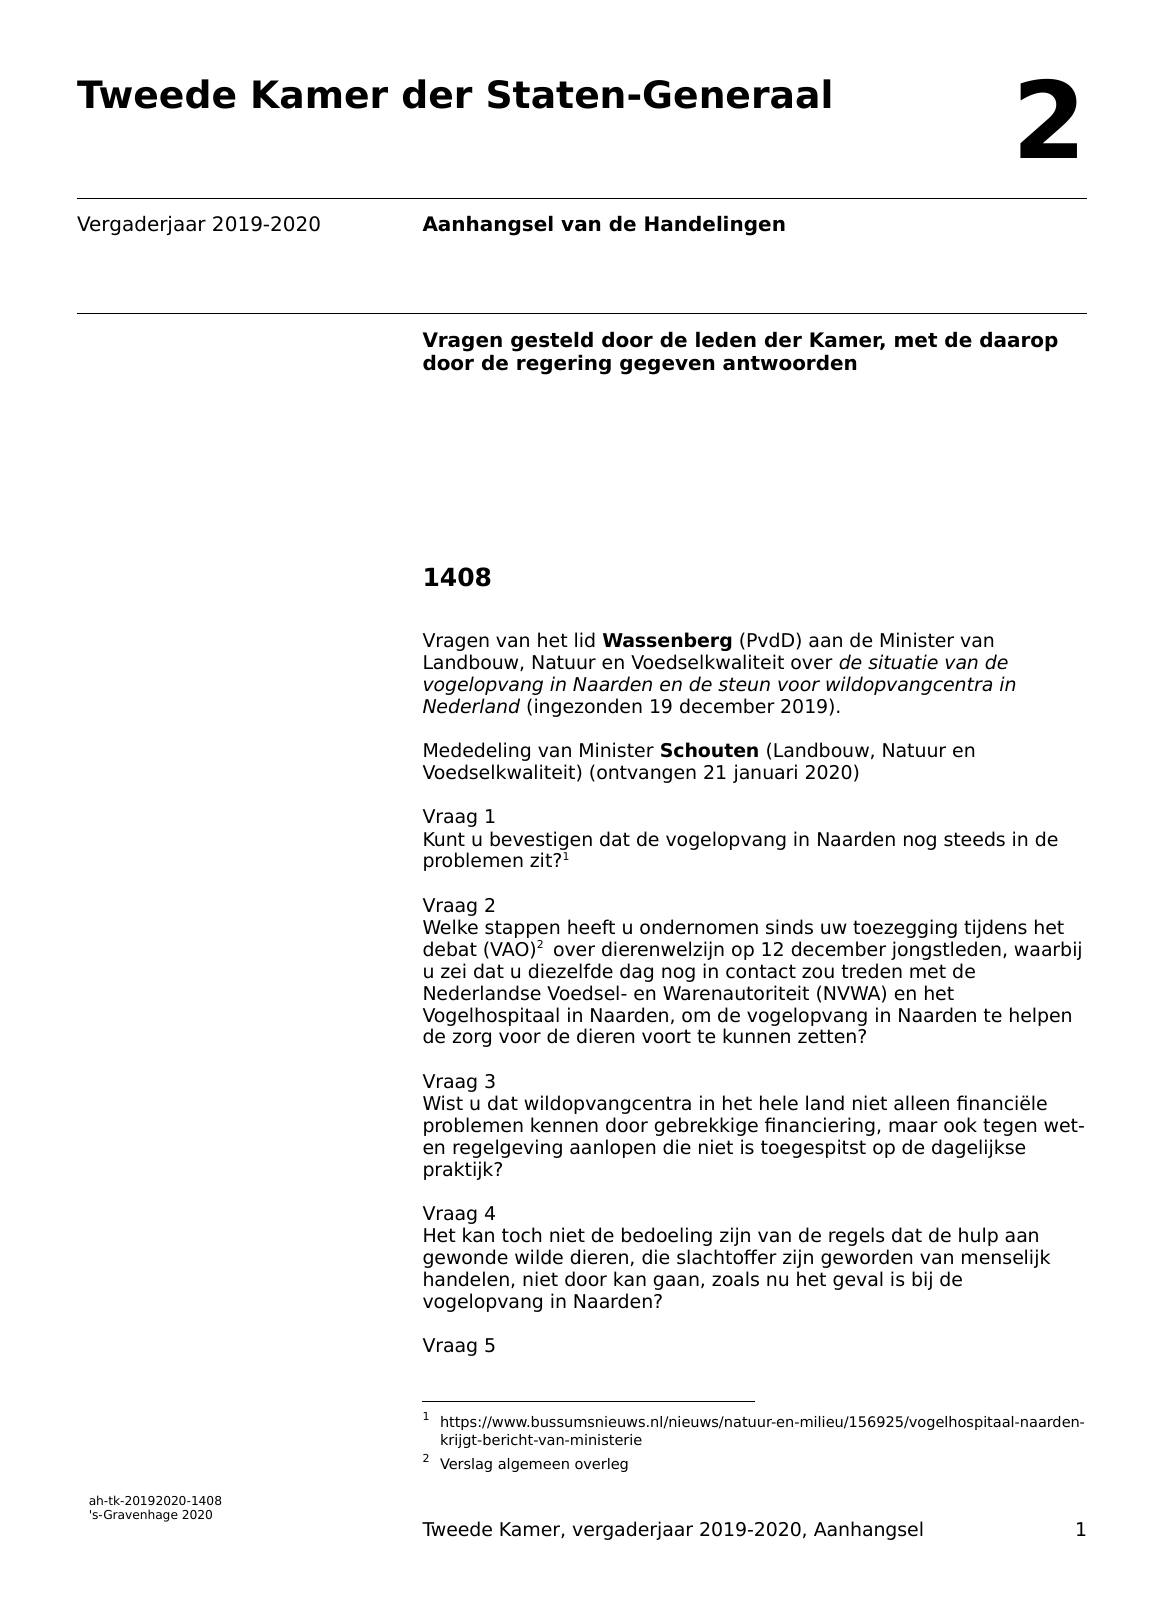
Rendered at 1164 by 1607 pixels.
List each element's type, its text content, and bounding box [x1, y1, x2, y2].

text Kunt u bevestigen dat de vogelopvang in Naarden nog steeds in de problemen zit? [422, 828, 1087, 872]
table_header 2 [886, 59, 1087, 198]
text Vraag 3 [422, 1071, 1087, 1093]
table_cell Aanhangsel van de Handelingen [422, 199, 1087, 313]
text Vraag 1 [422, 806, 1087, 828]
text Het kan toch niet de bedoeling zijn van de regels dat de hulp aan gewonde wilde dieren, die slachtoffer zijn geworden van menselijk handelen, niet door kan gaan, zoals nu het geval is bij de vogelopvang in Naarden? [422, 1225, 1087, 1313]
text 1408 [422, 563, 1087, 592]
text 's-Gravenhage 2020 [88, 1508, 323, 1522]
table_cell Vergaderjaar 2019-2020 [77, 199, 422, 313]
text Welke stappen heeft u ondernomen sinds uw toezegging tijdens het debat (VAO) over dierenwelzijn op 12 december jongstleden, waarbij u zei dat u diezelfde dag nog in contact zou treden met de Nederlandse Voedsel- en Warenautoriteit (NVWA) en het Vogelhospitaal in Naarden, om de vogelopvang in Naarden te helpen de zorg voor de dieren voort te kunnen zetten? [422, 917, 1087, 1048]
table_cell [77, 314, 422, 375]
text Vraag 5 [422, 1335, 1087, 1357]
text Vraag 2 [422, 894, 1087, 917]
text Vragen van het lid Wassenberg (PvdD) aan de Minister van Landbouw, Natuur en Voedselkwaliteit over de situatie van de vogelopvang in Naarden en de steun voor wildopvangcentra in Nederland (ingezonden 19 december 2019). [422, 630, 1087, 718]
text Verslag algemeen overleg [422, 1452, 1087, 1474]
text Mededeling van Minister Schouten (Landbouw, Natuur en Voedselkwaliteit) (ontvangen 21 januari 2020) [422, 740, 1087, 784]
table_header Tweede Kamer der Staten-Generaal [77, 59, 886, 198]
table_cell Vragen gesteld door de leden der Kamer, met de daarop door de regering gegeven antwoorden [422, 314, 1087, 375]
text ah-tk-20192020-1408 [88, 1494, 323, 1508]
text Vraag 4 [422, 1203, 1087, 1225]
text https://www.bussumsnieuws.nl/nieuws/natuur-en-milieu/156925/vogelhospitaal-naarden-krijgt-bericht-van-ministerie [422, 1410, 1087, 1449]
text Wist u dat wildopvangcentra in het hele land niet alleen financiële problemen kennen door gebrekkige financiering, maar ook tegen wet- en regelgeving aanlopen die niet is toegespitst op de dagelijkse praktijk? [422, 1093, 1087, 1181]
